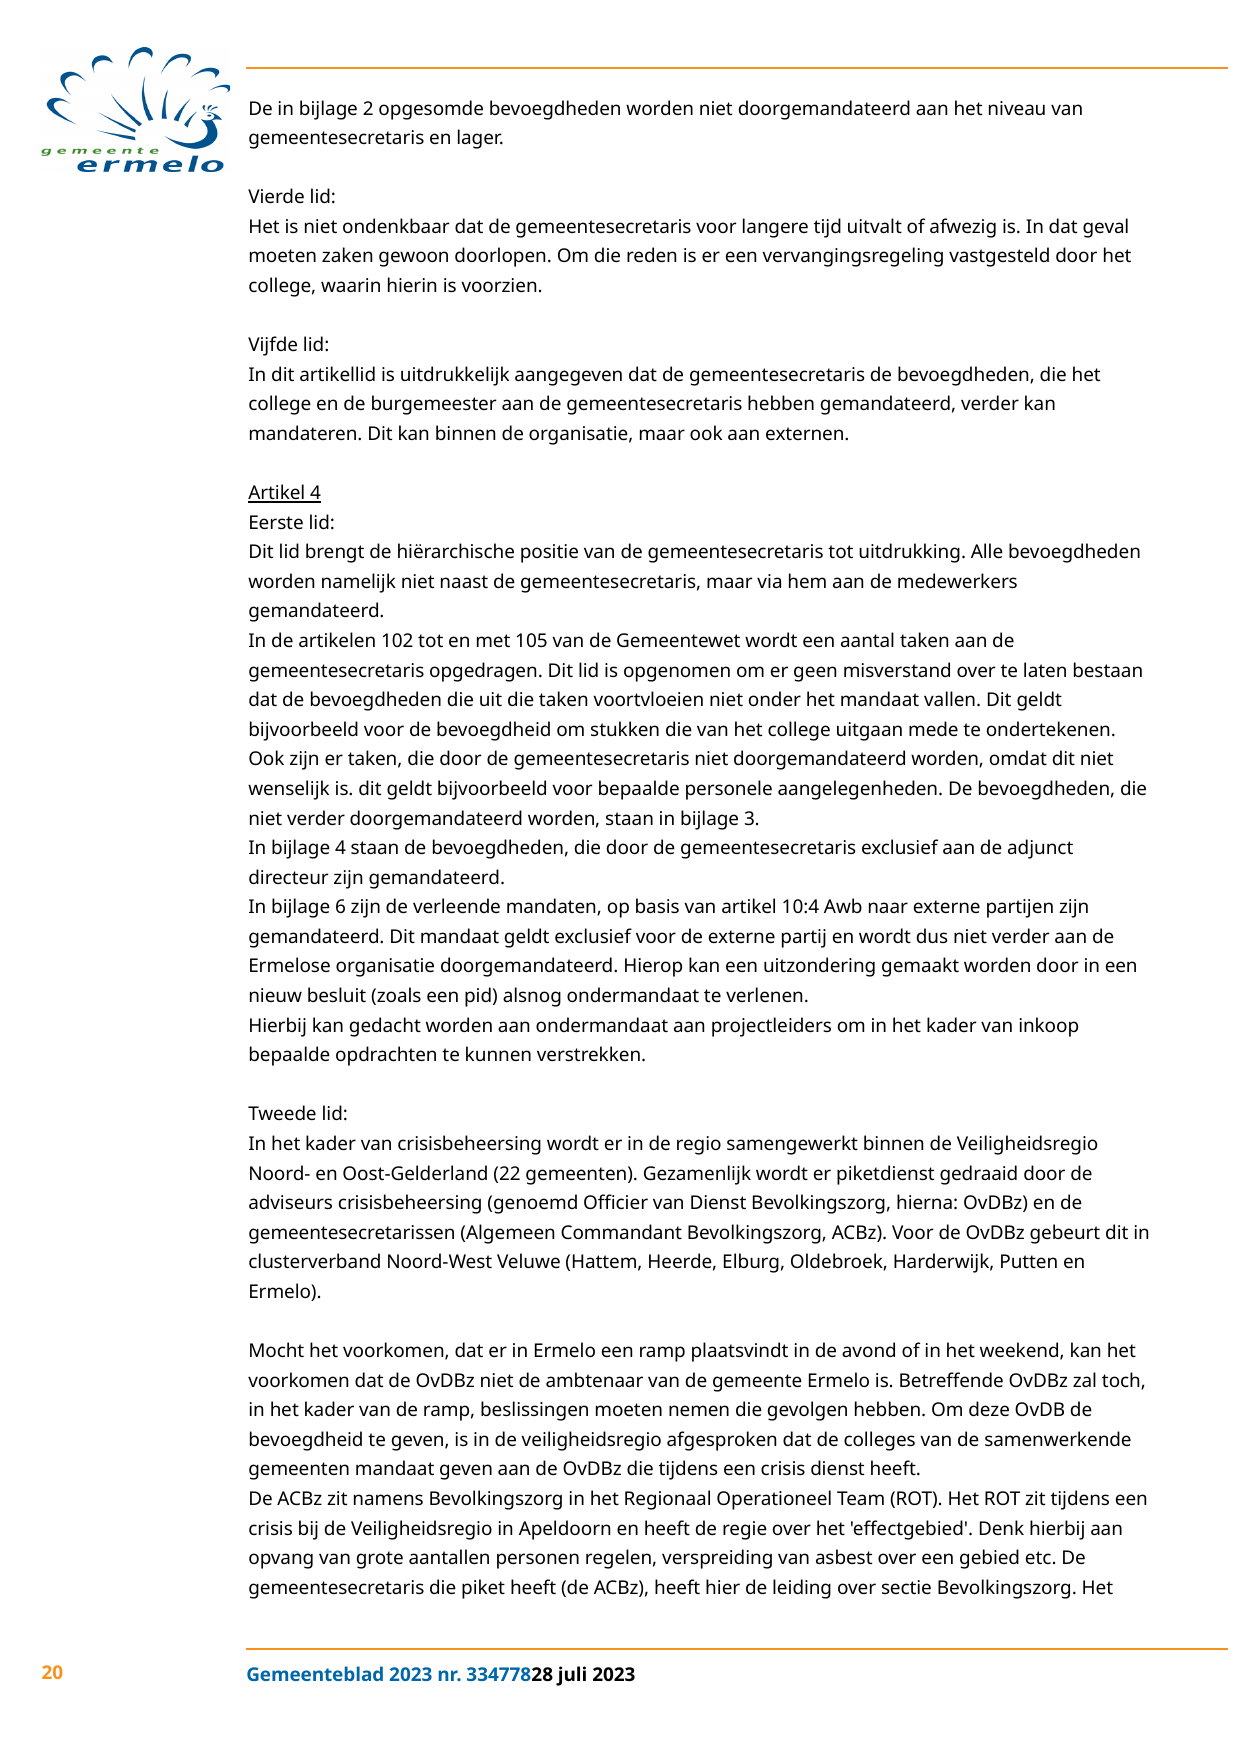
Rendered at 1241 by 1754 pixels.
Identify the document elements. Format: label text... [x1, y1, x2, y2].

text Vijfde lid: [248, 331, 1152, 357]
text Hierbij kan gedacht worden aan ondermandaat aan projectleiders om in het kader van inkoop bepaalde opdrachten te kunnen verstrekken. [248, 1012, 1152, 1067]
text Vierde lid: [248, 183, 1152, 209]
text Artikel 4 [248, 479, 1152, 505]
text Eerste lid: [248, 509, 1152, 535]
text De ACBz zit namens Bevolkingszorg in het Regionaal Operationeel Team (ROT). Het ROT zit tijdens een crisis bij de Veiligheidsregio in Apeldoorn en heeft de regie over het 'effectgebied'. Denk hierbij aan opvang van grote aantallen personen regelen, verspreiding van asbest over een gebied etc. De gemeentesecretaris die piket heeft (de ACBz), heeft hier de leiding over sectie Bevolkingszorg. Het [248, 1485, 1152, 1600]
text Dit lid brengt de hiërarchische positie van de gemeentesecretaris tot uitdrukking. Alle bevoegdheden worden namelijk niet naast de gemeentesecretaris, maar via hem aan de medewerkers gemandateerd. [248, 538, 1152, 623]
text In het kader van crisisbeheersing wordt er in de regio samengewerkt binnen de Veiligheidsregio Noord- en Oost-Gelderland (22 gemeenten). Gezamenlijk wordt er piketdienst gedraaid door de adviseurs crisisbeheersing (genoemd Officier van Dienst Bevolkingszorg, hierna: OvDBz) en de gemeentesecretarissen (Algemeen Commandant Bevolkingszorg, ACBz). Voor de OvDBz gebeurt dit in clusterverband Noord-West Veluwe (Hattem, Heerde, Elburg, Oldebroek, Harderwijk, Putten en Ermelo). [248, 1130, 1152, 1304]
text In bijlage 6 zijn de verleende mandaten, op basis van artikel 10:4 Awb naar externe partijen zijn gemandateerd. Dit mandaat geldt exclusief voor de externe partij en wordt dus niet verder aan de Ermelose organisatie doorgemandateerd. Hierop kan een uitzondering gemaakt worden door in een nieuw besluit (zoals een pid) alsnog ondermandaat te verlenen. [248, 893, 1152, 1008]
text Tweede lid: [248, 1101, 1152, 1126]
text Mocht het voorkomen, dat er in Ermelo een ramp plaatsvindt in de avond of in het weekend, kan het voorkomen dat de OvDBz niet de ambtenaar van de gemeente Ermelo is. Betreffende OvDBz zal toch, in het kader van de ramp, beslissingen moeten nemen die gevolgen hebben. Om deze OvDB de bevoegdheid te geven, is in de veiligheidsregio afgesproken dat de colleges van de samenwerkende gemeenten mandaat geven aan de OvDBz die tijdens een crisis dienst heeft. [248, 1337, 1152, 1481]
text Het is niet ondenkbaar dat de gemeentesecretaris voor langere tijd uitvalt of afwezig is. In dat geval moeten zaken gewoon doorlopen. Om die reden is er een vervangingsregeling vastgesteld door het college, waarin hierin is voorzien. [248, 213, 1152, 298]
text In dit artikellid is uitdrukkelijk aangegeven dat de gemeentesecretaris de bevoegdheden, die het college en de burgemeester aan de gemeentesecretaris hebben gemandateerd, verder kan mandateren. Dit kan binnen de organisatie, maar ook aan externen. [248, 361, 1152, 446]
text In bijlage 4 staan de bevoegdheden, die door de gemeentesecretaris exclusief aan de adjunct directeur zijn gemandateerd. [248, 834, 1152, 890]
text Ook zijn er taken, die door de gemeentesecretaris niet doorgemandateerd worden, omdat dit niet wenselijk is. dit geldt bijvoorbeeld voor bepaalde personele aangelegenheden. De bevoegdheden, die niet verder doorgemandateerd worden, staan in bijlage 3. [248, 746, 1152, 831]
picture [41, 47, 231, 172]
text De in bijlage 2 opgesomde bevoegdheden worden niet doorgemandateerd aan het niveau van gemeentesecretaris en lager. [248, 95, 1152, 150]
text In de artikelen 102 tot en met 105 van de Gemeentewet wordt een aantal taken aan de gemeentesecretaris opgedragen. Dit lid is opgenomen om er geen misverstand over te laten bestaan dat de bevoegdheden die uit die taken voortvloeien niet onder het mandaat vallen. Dit geldt bijvoorbeeld voor de bevoegdheid om stukken die van het college uitgaan mede te ondertekenen. [248, 627, 1152, 742]
